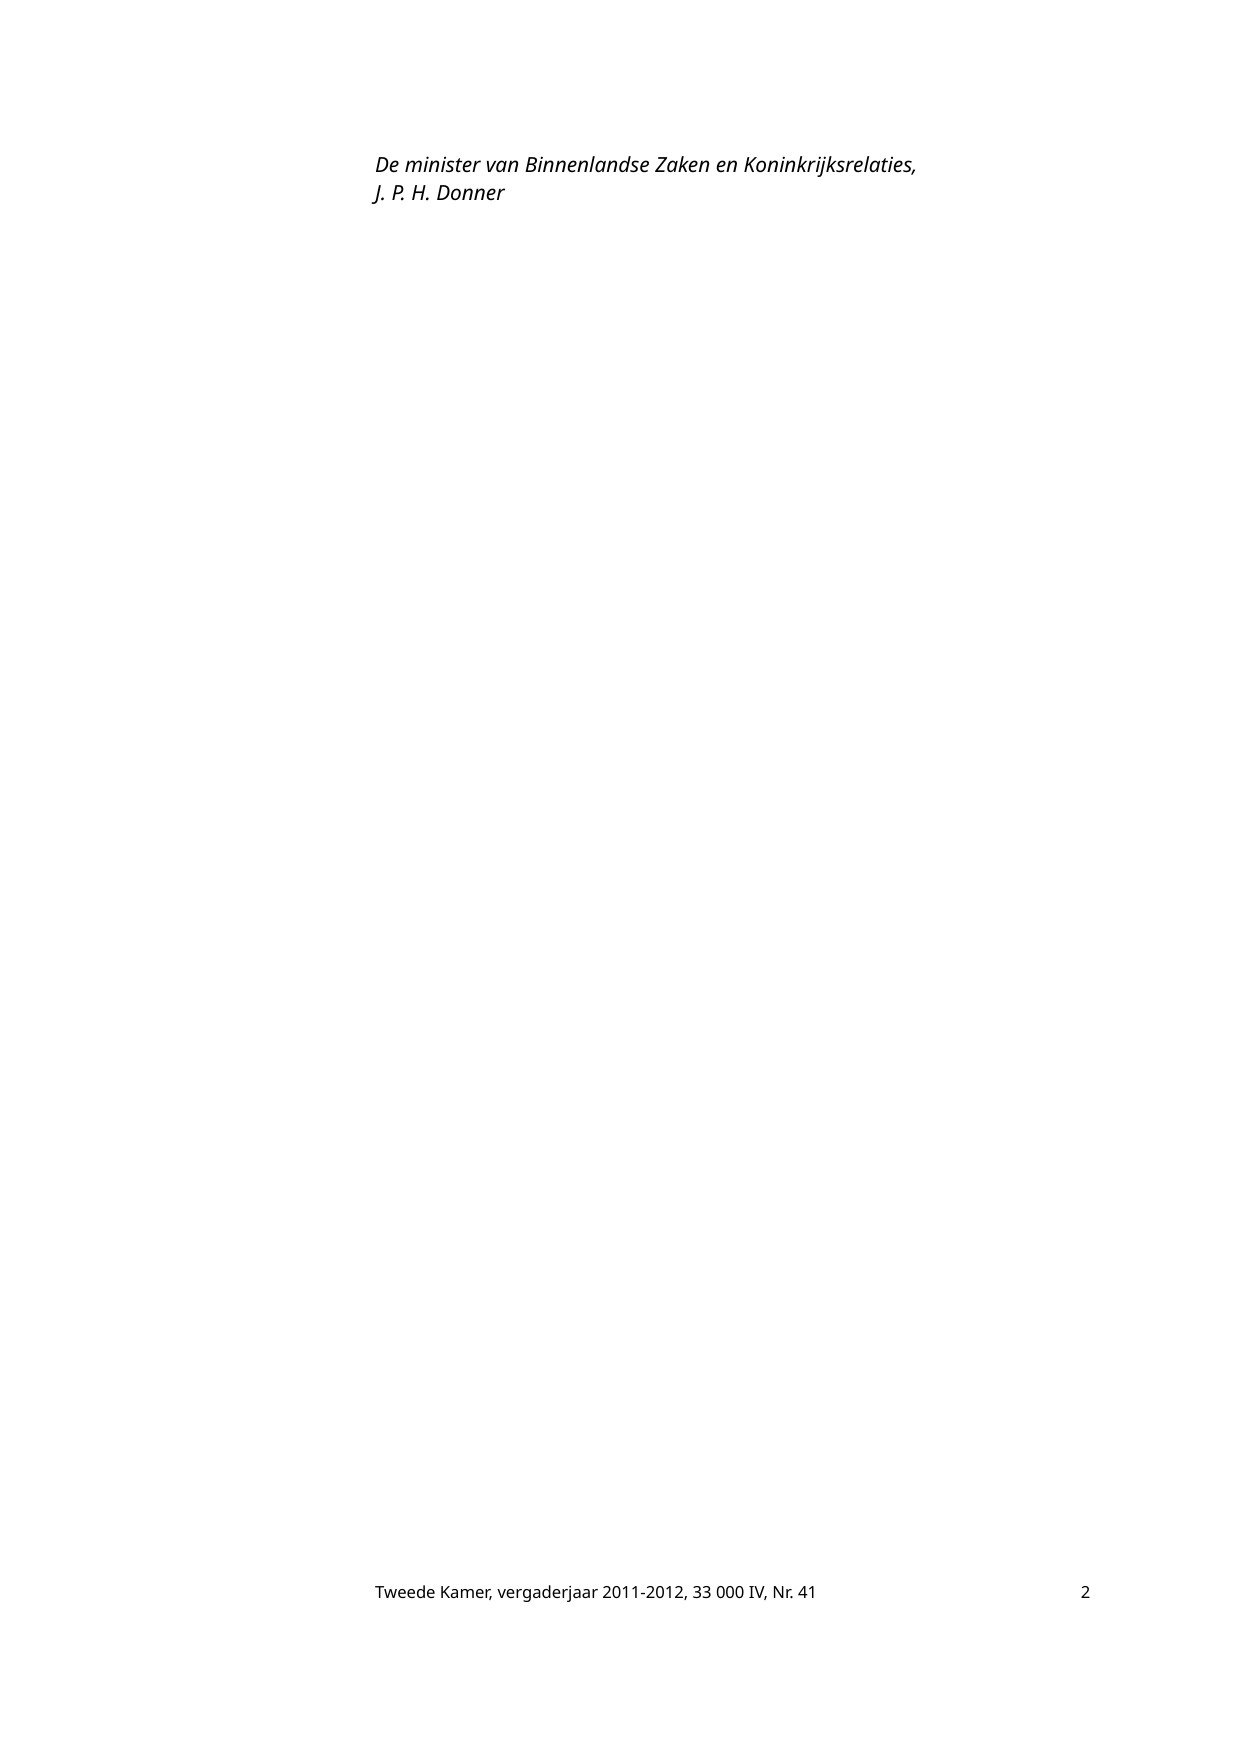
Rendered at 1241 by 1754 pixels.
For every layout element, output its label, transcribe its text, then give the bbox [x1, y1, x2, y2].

text De minister van Binnenlandse Zaken en Koninkrijksrelaties, [375, 150, 1090, 178]
text J. P. H. Donner [375, 178, 1090, 207]
